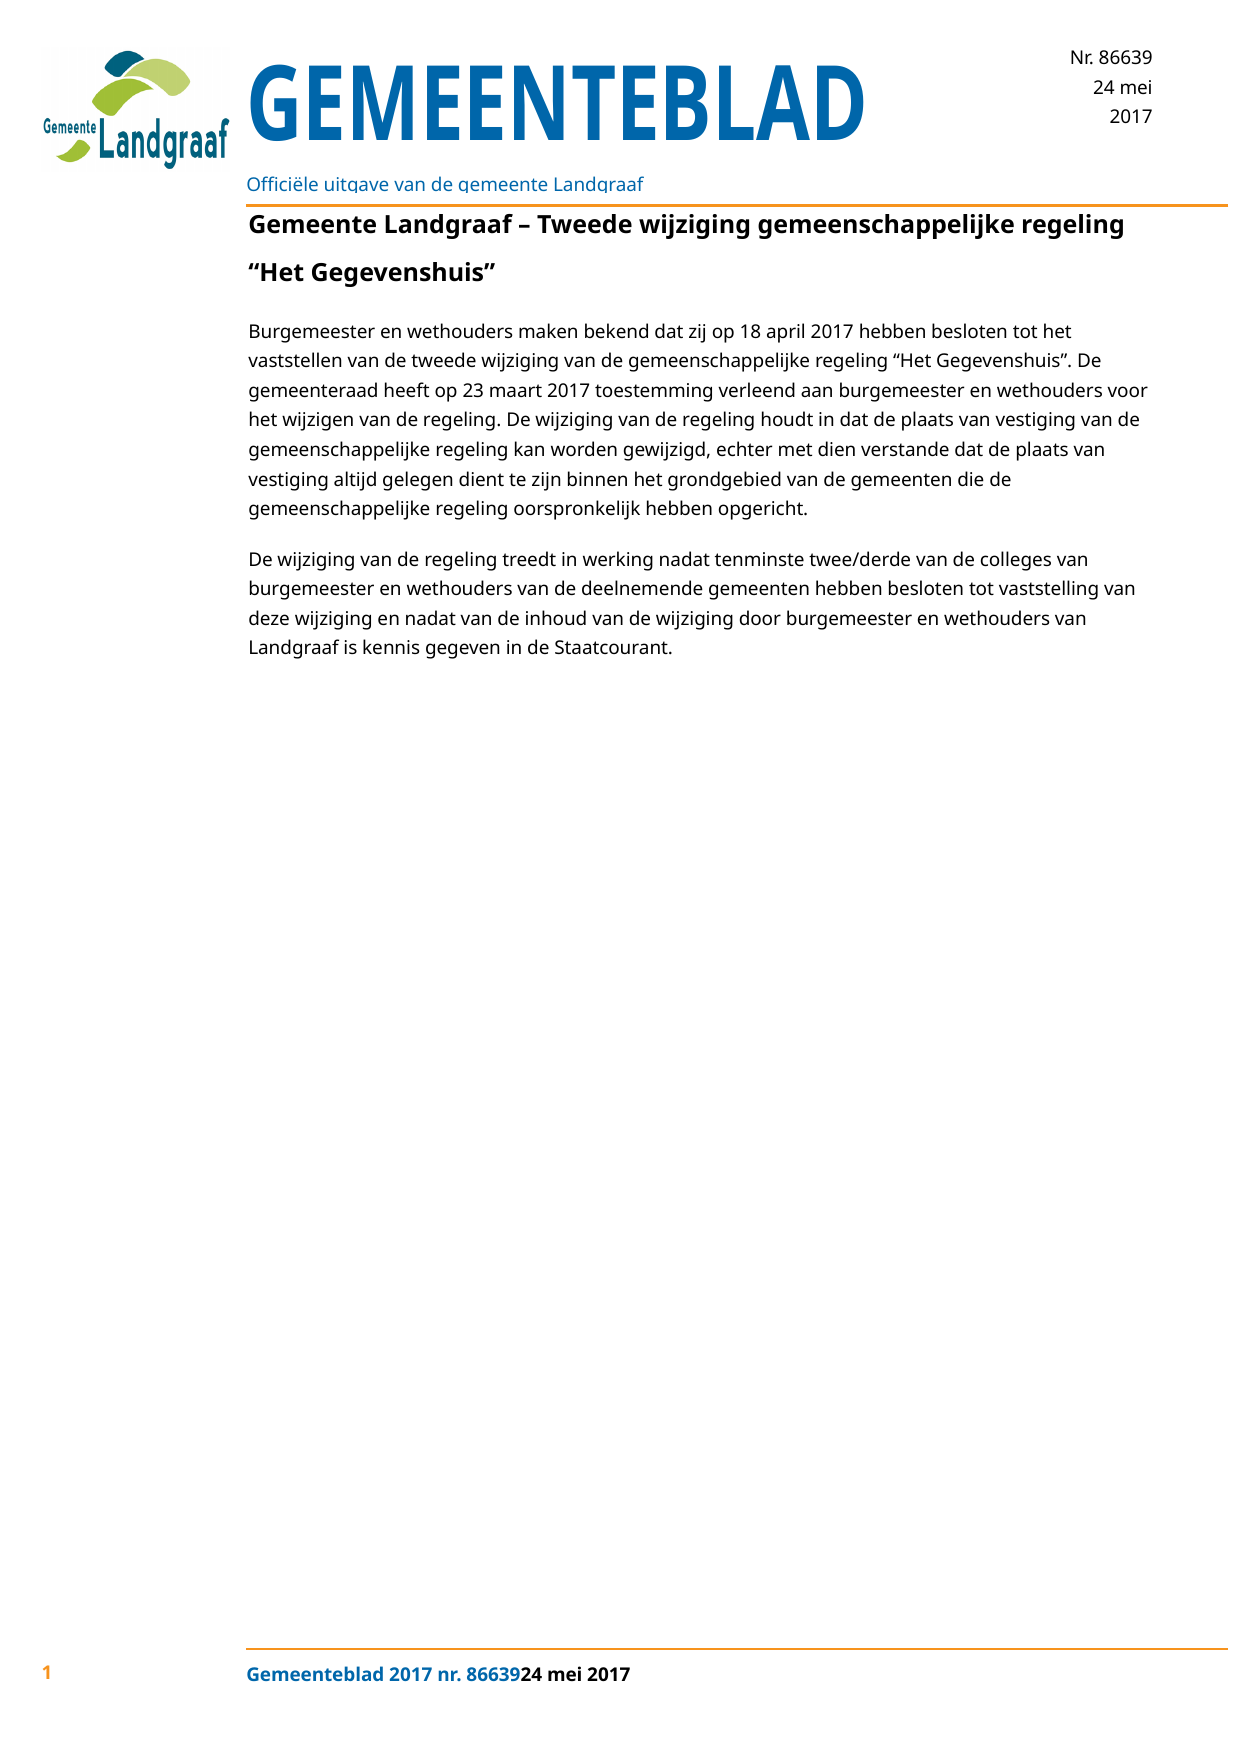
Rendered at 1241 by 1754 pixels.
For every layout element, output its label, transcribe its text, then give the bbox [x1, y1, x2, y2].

picture [41, 47, 231, 172]
text De wijziging van de regeling treedt in werking nadat tenminste twee/derde van de colleges van burgemeester en wethouders van de deelnemende gemeenten hebben besloten tot vaststelling van deze wijziging en nadat van de inhoud van de wijziging door burgemeester en wethouders van Landgraaf is kennis gegeven in de Staatcourant. [248, 546, 1152, 660]
text Burgemeester en wethouders maken bekend dat zij op 18 april 2017 hebben besloten tot het vaststellen van de tweede wijziging van de gemeenschappelijke regeling “Het Gegevenshuis”. De gemeenteraad heeft op 23 maart 2017 toestemming verleend aan burgemeester en wethouders voor het wijzigen van de regeling. De wijziging van de regeling houdt in dat de plaats van vestiging van de gemeenschappelijke regeling kan worden gewijzigd, echter met dien verstande dat de plaats van vestiging altijd gelegen dient te zijn binnen het grondgebied van de gemeenten die de gemeenschappelijke regeling oorspronkelijk hebben opgericht. [248, 318, 1152, 521]
text Gemeente Landgraaf – Tweede wijziging gemeenschappelijke regeling “Het Gegevenshuis” [248, 207, 1152, 288]
